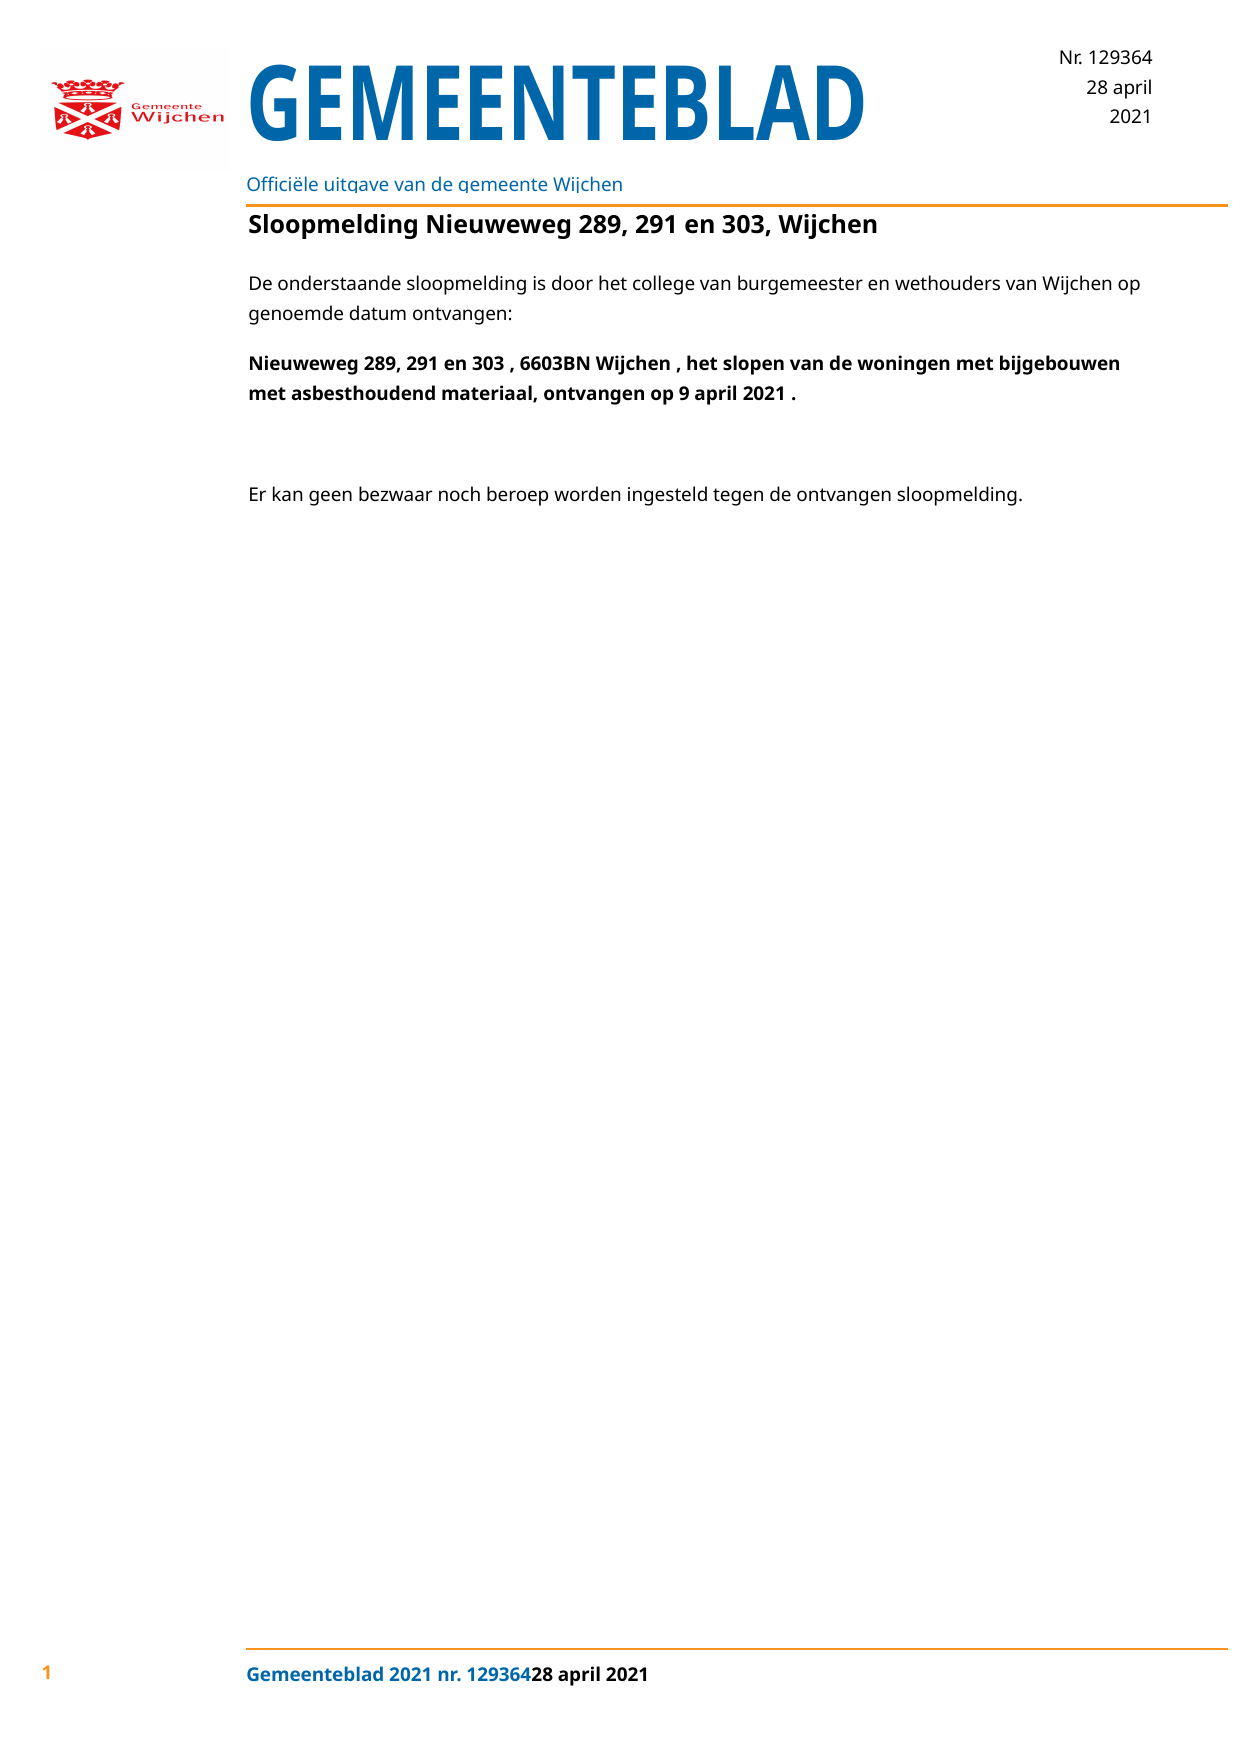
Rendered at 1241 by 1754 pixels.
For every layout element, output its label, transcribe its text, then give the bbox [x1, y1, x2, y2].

text Er kan geen bezwaar noch beroep worden ingesteld tegen de ontvangen sloopmelding. [248, 481, 1152, 506]
text Sloopmelding Nieuweweg 289, 291 en 303, Wijchen [248, 207, 1152, 241]
text De onderstaande sloopmelding is door het college van burgemeester en wethouders van Wijchen op genoemde datum ontvangen: [248, 270, 1152, 326]
text Nieuweweg 289, 291 en 303 , 6603BN Wijchen , het slopen van de woningen met bijgebouwen met asbesthoudend materiaal, ontvangen op 9 april 2021 . [248, 350, 1152, 406]
picture [41, 47, 231, 172]
